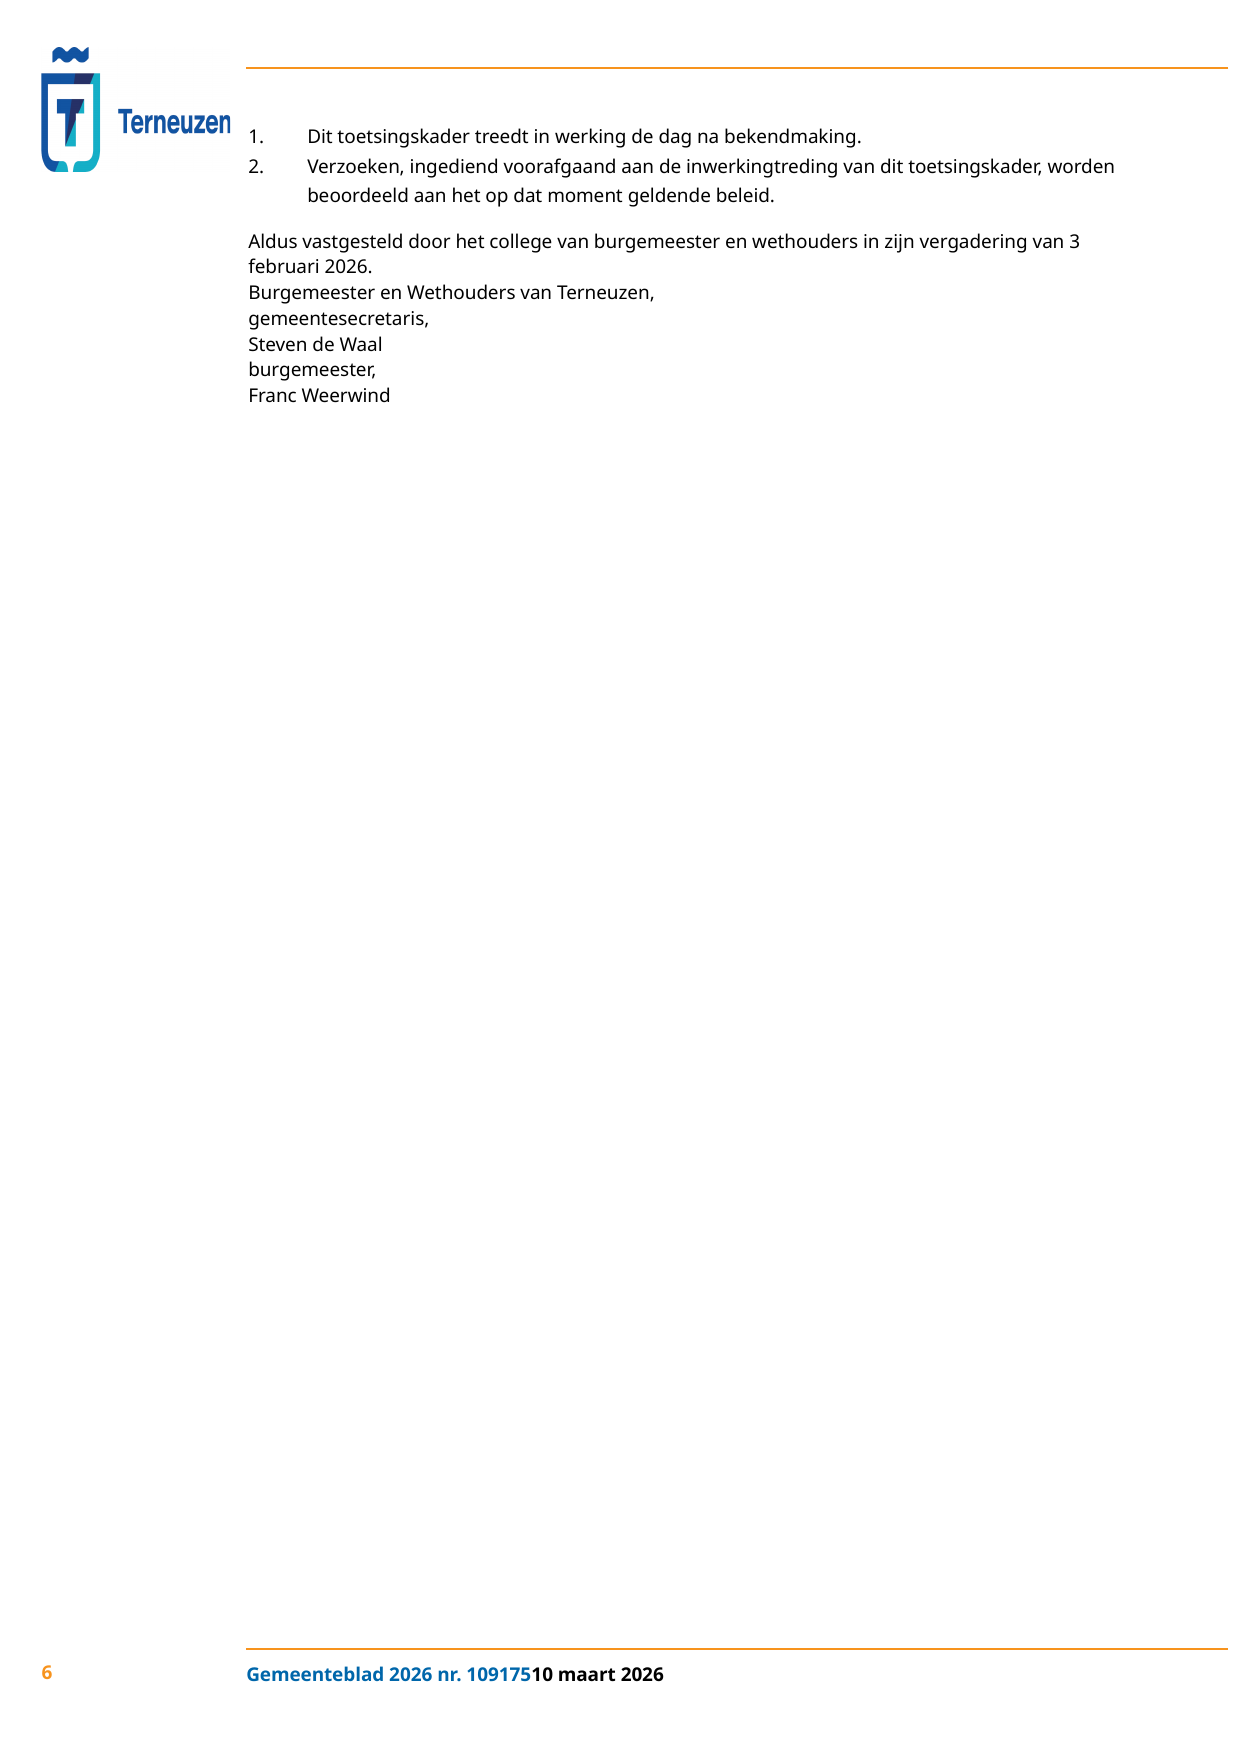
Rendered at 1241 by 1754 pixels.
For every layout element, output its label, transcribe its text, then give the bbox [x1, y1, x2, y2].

picture [41, 47, 231, 172]
text Franc Weerwind [248, 382, 1152, 408]
text burgemeester, [248, 357, 1152, 382]
list Verzoeken, ingediend voorafgaand aan de inwerkingtreding van dit toetsingskader, worden beoordeeld aan het op dat moment geldende beleid. [248, 153, 1152, 208]
text Steven de Waal [248, 331, 1152, 357]
list Dit toetsingskader treedt in werking de dag na bekendmaking. [248, 123, 1152, 149]
text Burgemeester en Wethouders van Terneuzen, [248, 279, 1152, 305]
text gemeentesecretaris, [248, 305, 1152, 331]
text Aldus vastgesteld door het college van burgemeester en wethouders in zijn vergadering van 3 februari 2026. [248, 228, 1152, 279]
